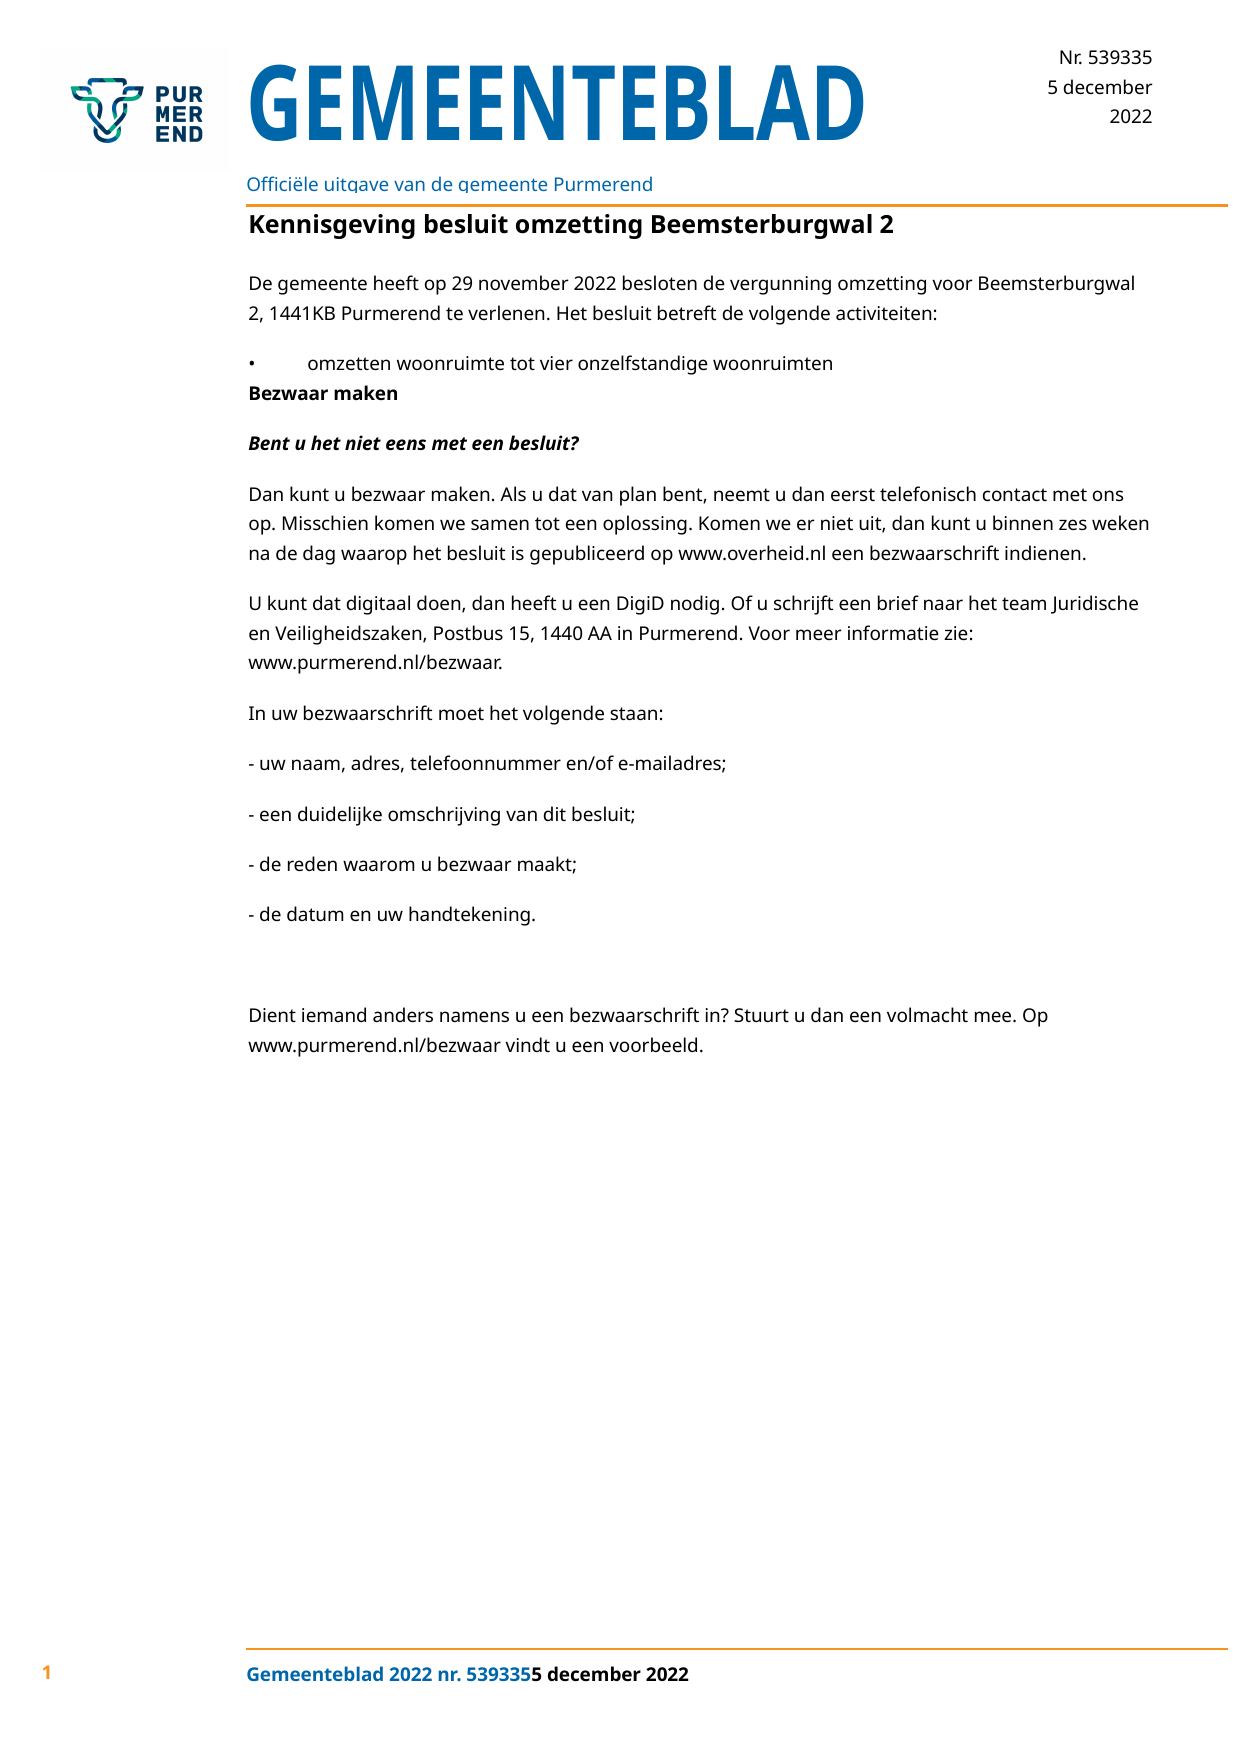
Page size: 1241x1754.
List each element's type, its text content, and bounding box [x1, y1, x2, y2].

text Bezwaar maken [248, 380, 1152, 406]
text De gemeente heeft op 29 november 2022 besloten de vergunning omzetting voor Beemsterburgwal 2, 1441KB Purmerend te verlenen. Het besluit betreft de volgende activiteiten: [248, 270, 1152, 326]
text - uw naam, adres, telefoonnummer en/of e-mailadres; [248, 750, 1152, 776]
text Dient iemand anders namens u een bezwaarschrift in? Stuurt u dan een volmacht mee. Op www.purmerend.nl/bezwaar vindt u een voorbeeld. [248, 1002, 1152, 1058]
text - de reden waarom u bezwaar maakt; [248, 851, 1152, 877]
text Bent u het niet eens met een besluit? [248, 430, 1152, 456]
text - de datum en uw handtekening. [248, 902, 1152, 927]
text In uw bezwaarschrift moet het volgende staan: [248, 700, 1152, 726]
text Kennisgeving besluit omzetting Beemsterburgwal 2 [248, 207, 1152, 241]
text U kunt dat digitaal doen, dan heeft u een DigiD nodig. Of u schrijft een brief naar het team Juridische en Veiligheidszaken, Postbus 15, 1440 AA in Purmerend. Voor meer informatie zie: www.purmerend.nl/bezwaar. [248, 590, 1152, 675]
picture [41, 47, 231, 172]
list omzetten woonruimte tot vier onzelfstandige woonruimten [248, 350, 1152, 376]
text Dan kunt u bezwaar maken. Als u dat van plan bent, neemt u dan eerst telefonisch contact met ons op. Misschien komen we samen tot een oplossing. Komen we er niet uit, dan kunt u binnen zes weken na de dag waarop het besluit is gepubliceerd op www.overheid.nl een bezwaarschrift indienen. [248, 481, 1152, 566]
text - een duidelijke omschrijving van dit besluit; [248, 801, 1152, 826]
